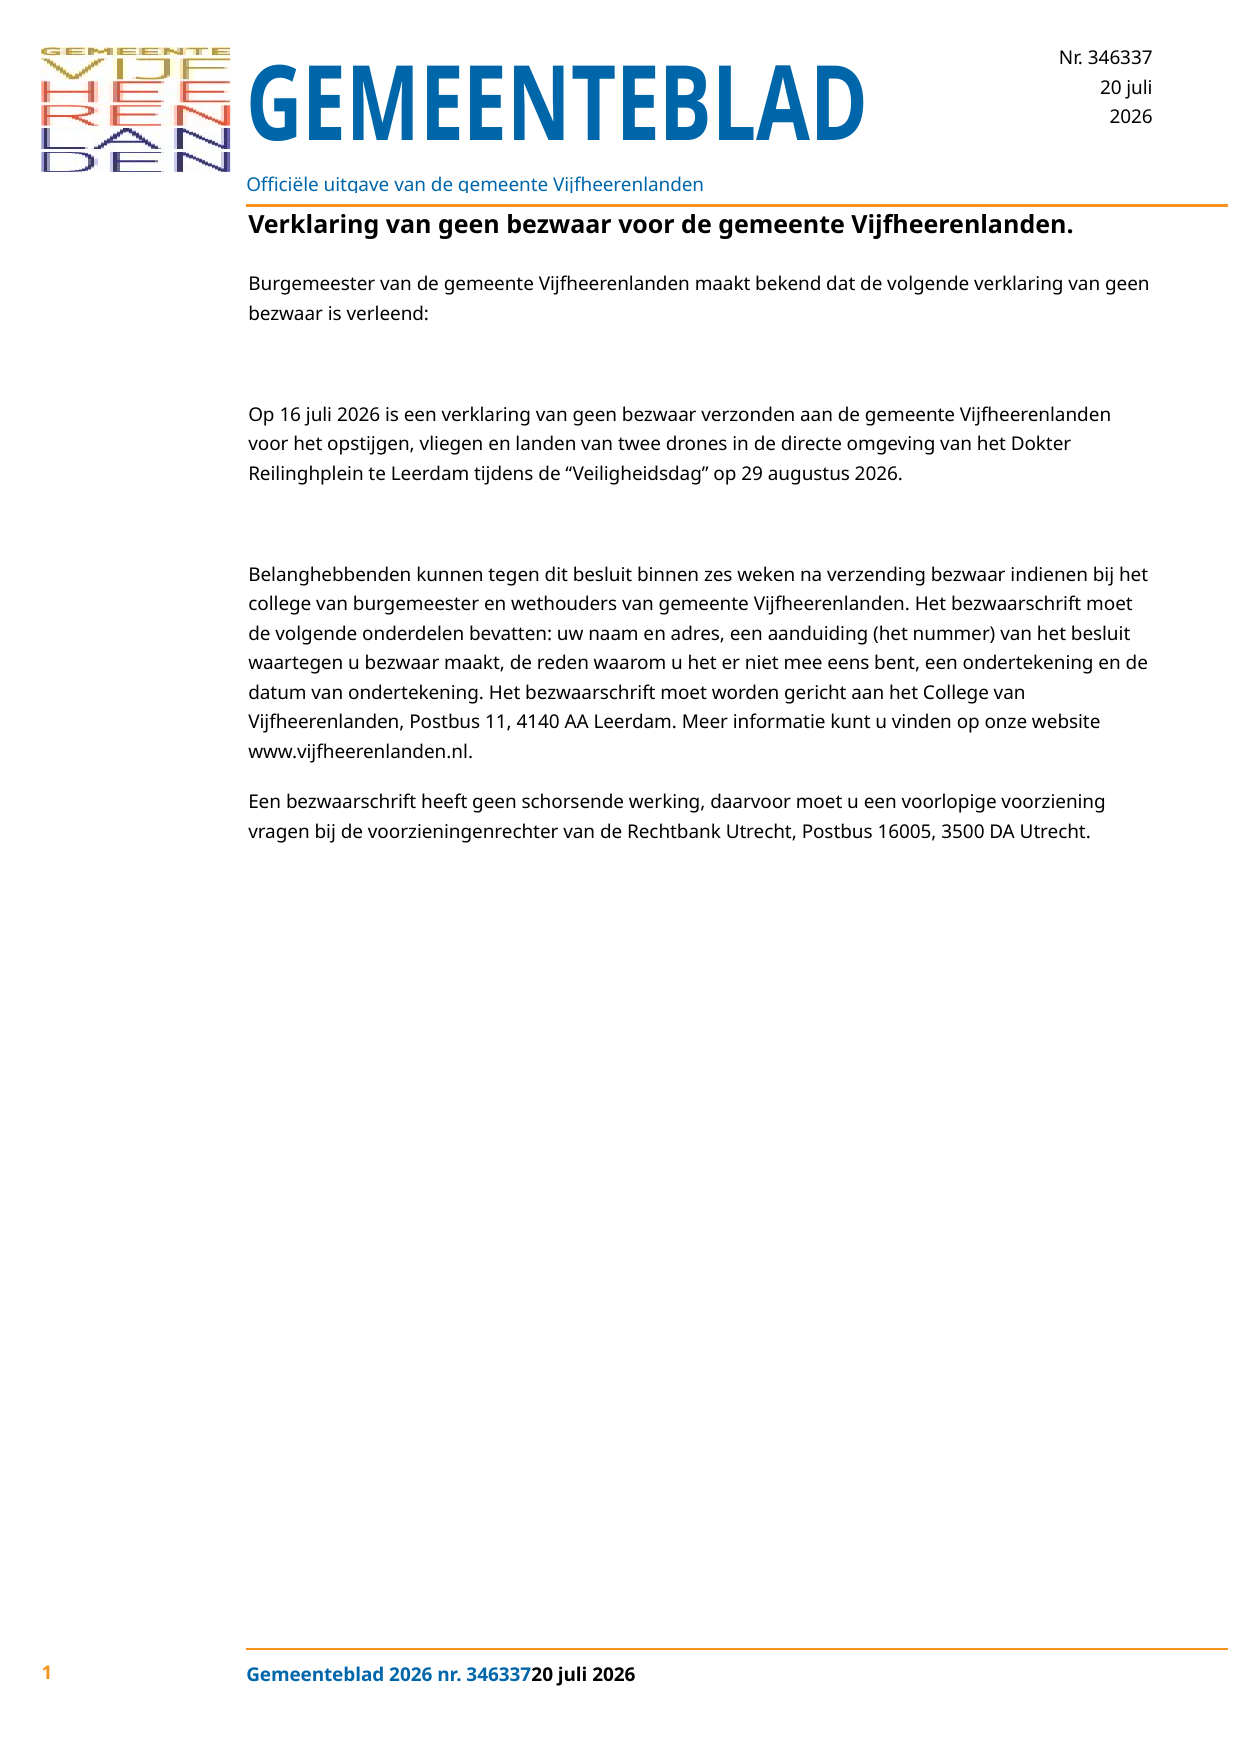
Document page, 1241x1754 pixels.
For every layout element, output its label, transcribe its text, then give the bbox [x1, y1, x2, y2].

text Verklaring van geen bezwaar voor de gemeente Vijfheerenlanden. [248, 207, 1152, 241]
text Op 16 juli 2026 is een verklaring van geen bezwaar verzonden aan de gemeente Vijfheerenlanden voor het opstijgen, vliegen en landen van twee drones in de directe omgeving van het Dokter Reilinghplein te Leerdam tijdens de “Veiligheidsdag” op 29 augustus 2026. [248, 401, 1152, 486]
picture [41, 47, 231, 172]
text Een bezwaarschrift heeft geen schorsende werking, daarvoor moet u een voorlopige voorziening vragen bij de voorzieningenrechter van de Rechtbank Utrecht, Postbus 16005, 3500 DA Utrecht. [248, 789, 1152, 844]
text Belanghebbenden kunnen tegen dit besluit binnen zes weken na verzending bezwaar indienen bij het college van burgemeester en wethouders van gemeente Vijfheerenlanden. Het bezwaarschrift moet de volgende onderdelen bevatten: uw naam en adres, een aanduiding (het nummer) van het besluit waartegen u bezwaar maakt, de reden waarom u het er niet mee eens bent, een ondertekening en de datum van ondertekening. Het bezwaarschrift moet worden gericht aan het College van Vijfheerenlanden, Postbus 11, 4140 AA Leerdam. Meer informatie kunt u vinden op onze website www.vijfheerenlanden.nl. [248, 561, 1152, 764]
text Burgemeester van de gemeente Vijfheerenlanden maakt bekend dat de volgende verklaring van geen bezwaar is verleend: [248, 270, 1152, 326]
